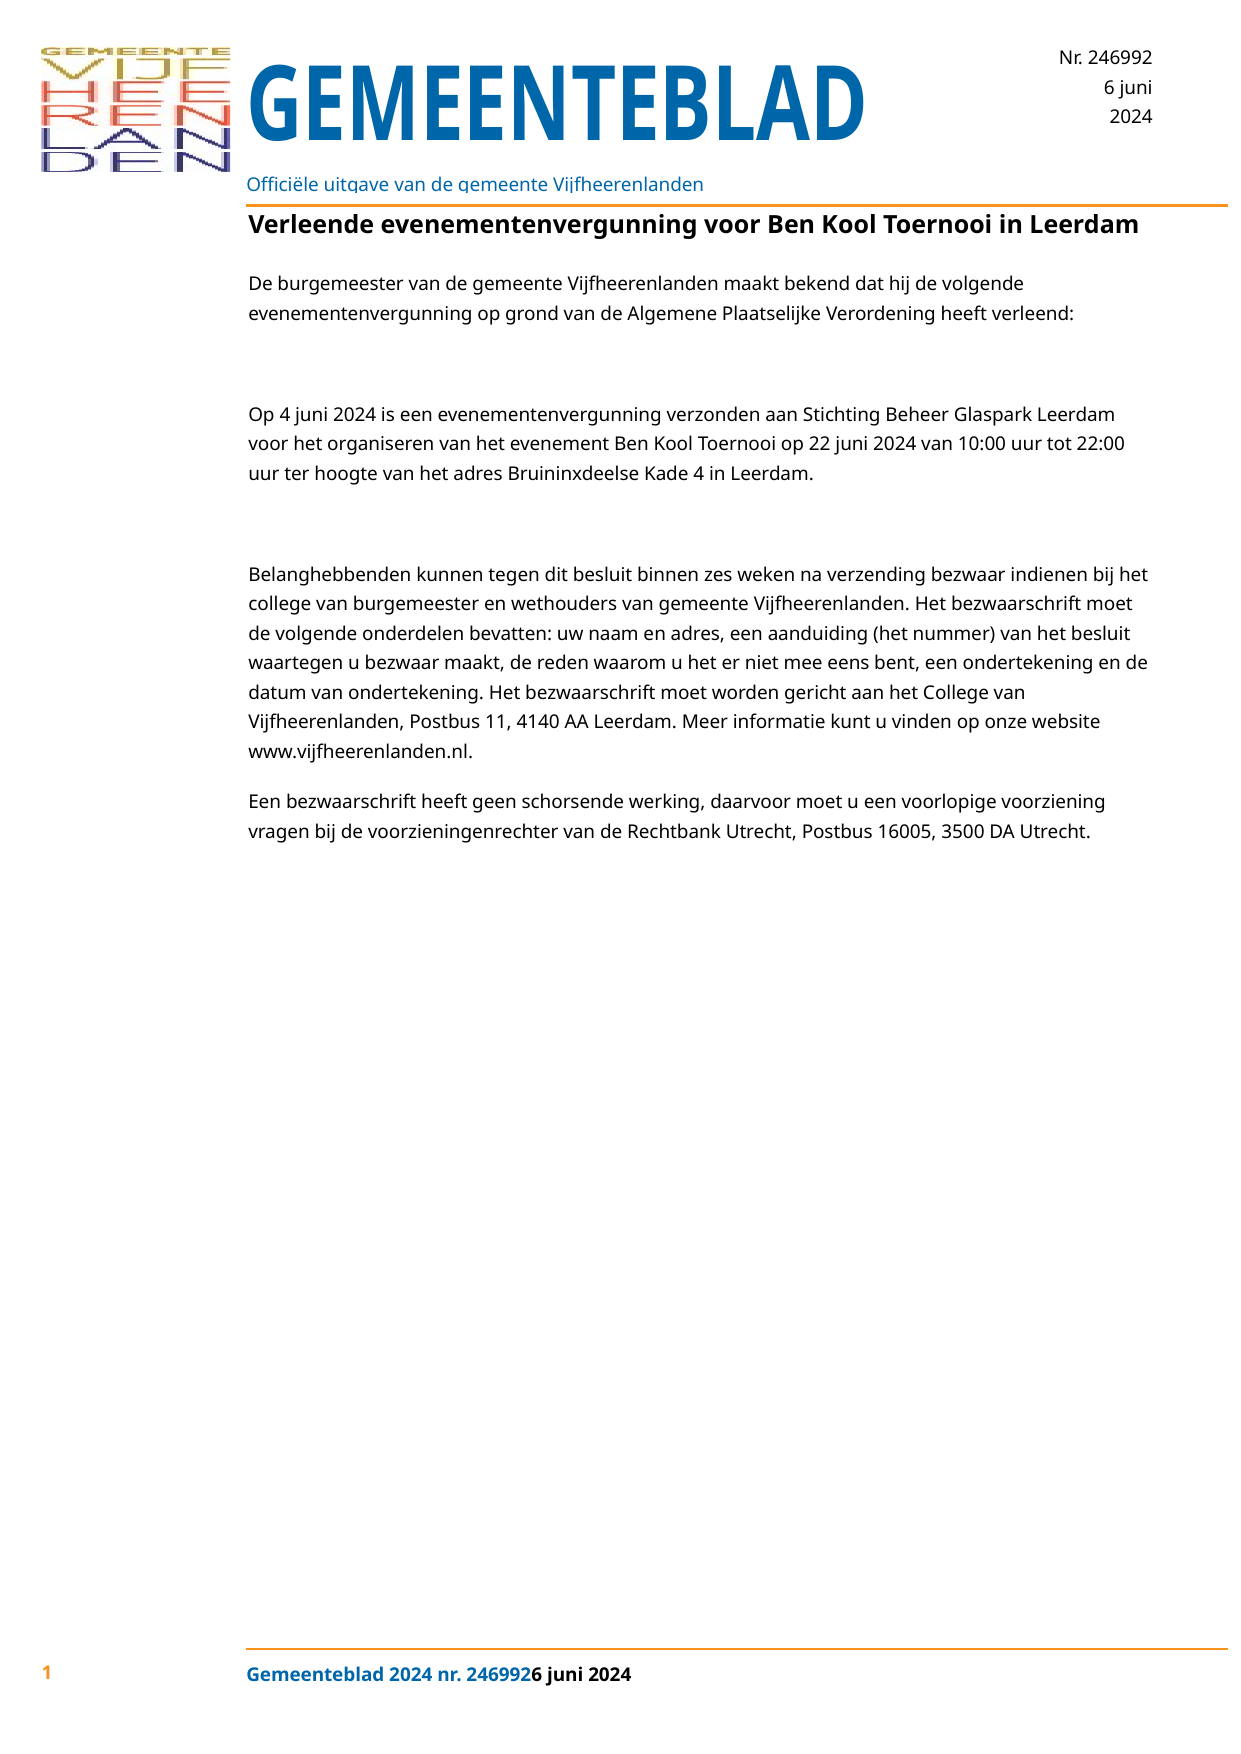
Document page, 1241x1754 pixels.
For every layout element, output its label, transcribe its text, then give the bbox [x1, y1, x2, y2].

text De burgemeester van de gemeente Vijfheerenlanden maakt bekend dat hij de volgende evenementenvergunning op grond van de Algemene Plaatselijke Verordening heeft verleend: [248, 270, 1152, 326]
text Op 4 juni 2024 is een evenementenvergunning verzonden aan Stichting Beheer Glaspark Leerdam voor het organiseren van het evenement Ben Kool Toernooi op 22 juni 2024 van 10:00 uur tot 22:00 uur ter hoogte van het adres Bruininxdeelse Kade 4 in Leerdam. [248, 401, 1152, 486]
text Een bezwaarschrift heeft geen schorsende werking, daarvoor moet u een voorlopige voorziening vragen bij de voorzieningenrechter van de Rechtbank Utrecht, Postbus 16005, 3500 DA Utrecht. [248, 789, 1152, 844]
picture [41, 47, 231, 172]
text Belanghebbenden kunnen tegen dit besluit binnen zes weken na verzending bezwaar indienen bij het college van burgemeester en wethouders van gemeente Vijfheerenlanden. Het bezwaarschrift moet de volgende onderdelen bevatten: uw naam en adres, een aanduiding (het nummer) van het besluit waartegen u bezwaar maakt, de reden waarom u het er niet mee eens bent, een ondertekening en de datum van ondertekening. Het bezwaarschrift moet worden gericht aan het College van Vijfheerenlanden, Postbus 11, 4140 AA Leerdam. Meer informatie kunt u vinden op onze website www.vijfheerenlanden.nl. [248, 561, 1152, 764]
text Verleende evenementenvergunning voor Ben Kool Toernooi in Leerdam [248, 207, 1152, 241]
